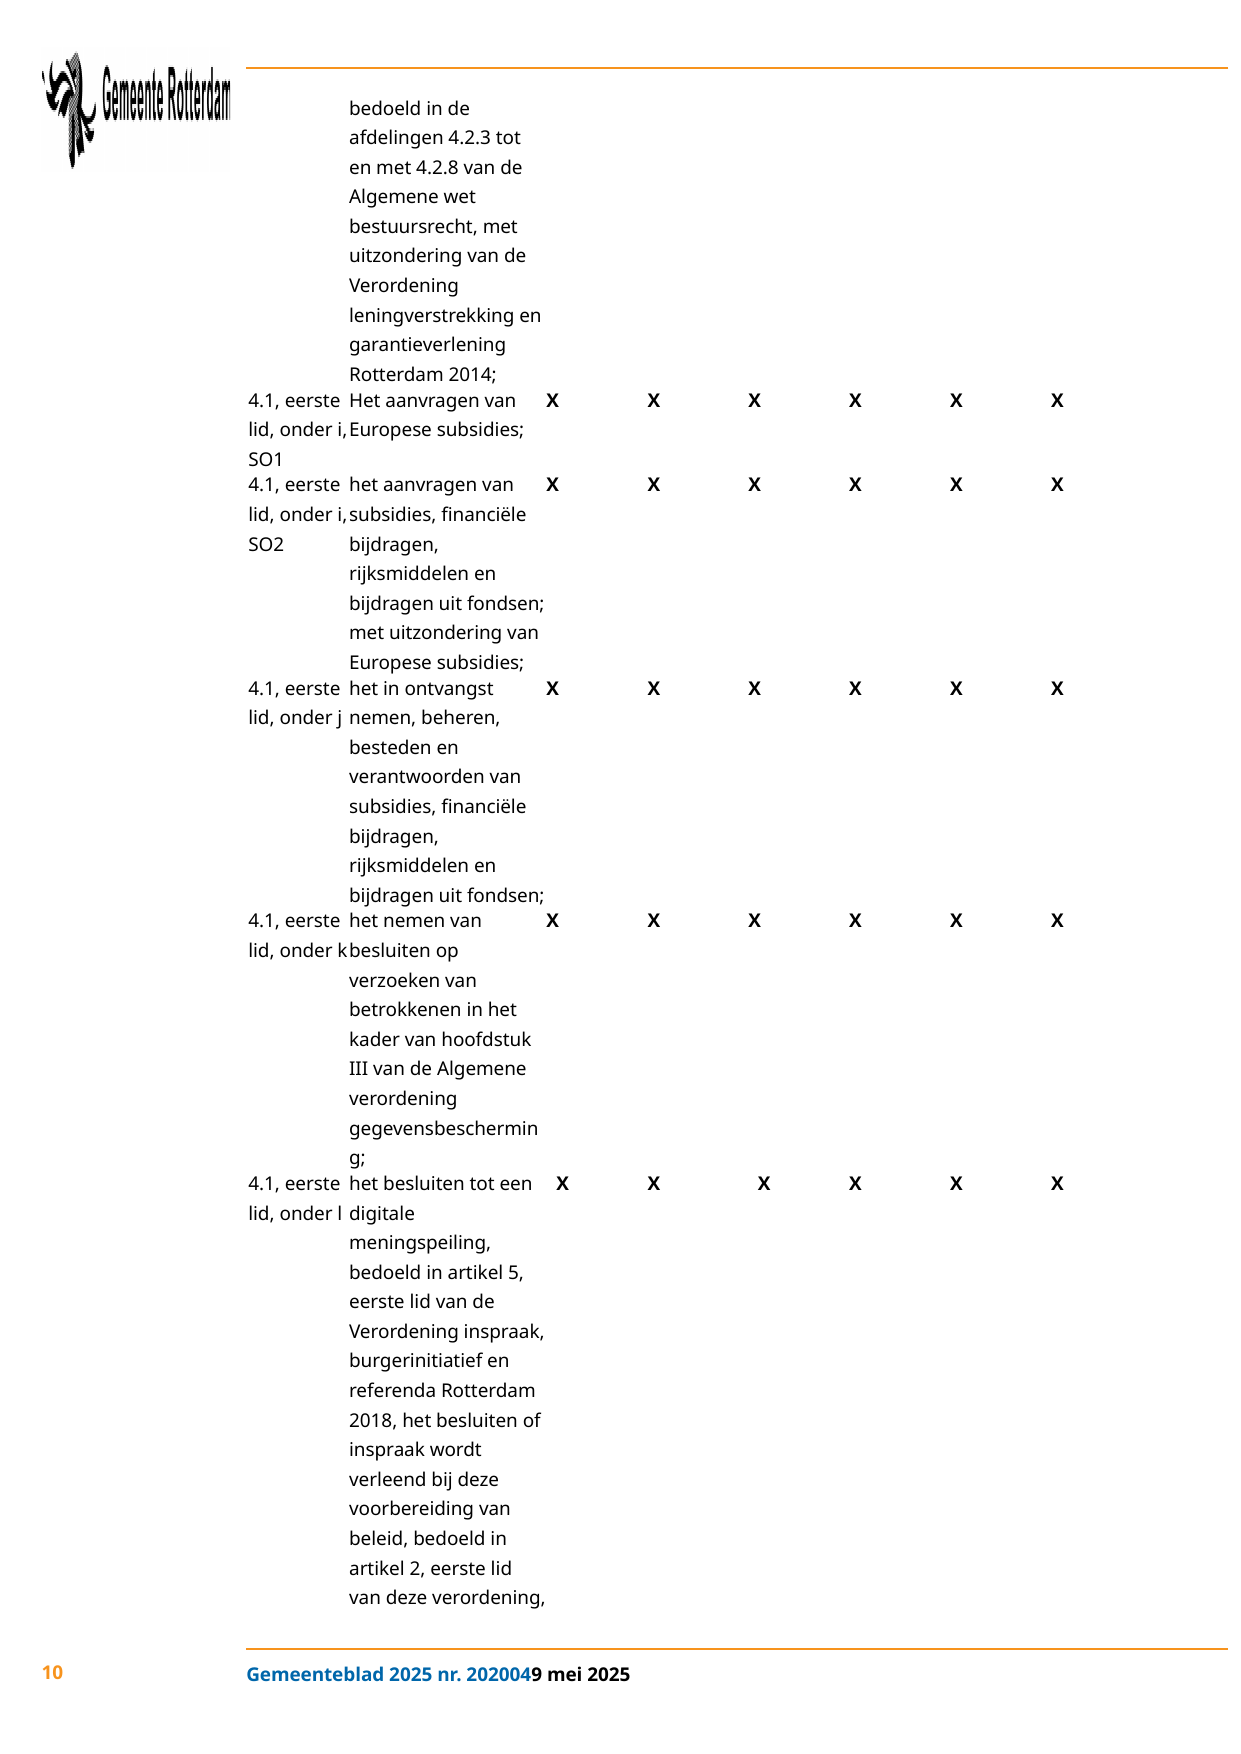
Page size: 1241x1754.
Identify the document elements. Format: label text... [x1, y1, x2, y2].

table_cell X [647, 908, 748, 1170]
table_cell het nemen van besluiten op verzoeken van betrokkenen in het kader van hoofdstuk III van de Algemene verordening gegevensbescherming; [349, 908, 546, 1170]
table_cell X [849, 908, 950, 1170]
table_cell X [1051, 387, 1152, 472]
table_cell X [849, 675, 950, 908]
table_cell X [950, 1170, 1051, 1610]
table_cell X [950, 387, 1051, 472]
table_cell X [748, 472, 849, 675]
table_cell X [1051, 675, 1152, 908]
table_cell X [1051, 908, 1152, 1170]
table_cell het besluiten tot een digitale meningspeiling, bedoeld in artikel 5, eerste lid van de Verordening inspraak, burgerinitiatief en referenda Rotterdam 2018, het besluiten of inspraak wordt verleend bij deze voorbereiding van beleid, bedoeld in artikel 2, eerste lid van deze verordening, [349, 1170, 546, 1610]
table_cell [647, 95, 748, 387]
table_cell [248, 95, 349, 387]
table_cell [748, 95, 849, 387]
table_cell X [950, 908, 1051, 1170]
table_cell X [546, 387, 647, 472]
table_cell X [849, 1170, 950, 1610]
table_cell [950, 95, 1051, 387]
table_cell bedoeld in de afdelingen 4.2.3 tot en met 4.2.8 van de Algemene wet bestuursrecht, met uitzondering van de Verordening leningverstrekking en garantieverlening Rotterdam 2014; [349, 95, 546, 387]
table_cell 4.1, eerste lid, onder i, SO1 [248, 387, 349, 472]
table_cell X [748, 387, 849, 472]
table_cell X [950, 472, 1051, 675]
table_cell 4.1, eerste lid, onder k [248, 908, 349, 1170]
table_cell 4.1, eerste lid, onder j [248, 675, 349, 908]
table_cell het aanvragen van subsidies, financiële bijdragen, rijksmiddelen en bijdragen uit fondsen; met uitzondering van Europese subsidies; [349, 472, 546, 675]
table_cell X [546, 908, 647, 1170]
table_cell Het aanvragen van Europese subsidies; [349, 387, 546, 472]
table_cell X [950, 675, 1051, 908]
table_cell X [849, 387, 950, 472]
table_cell X [647, 675, 748, 908]
table_cell X [748, 1170, 849, 1610]
table_cell 4.1, eerste lid, onder i, SO2 [248, 472, 349, 675]
table_cell [1051, 95, 1152, 387]
table_cell [546, 95, 647, 387]
table_cell het in ontvangst nemen, beheren, besteden en verantwoorden van subsidies, financiële bijdragen, rijksmiddelen en bijdragen uit fondsen; [349, 675, 546, 908]
table_cell X [647, 387, 748, 472]
table_cell X [1051, 1170, 1152, 1610]
table_cell X [748, 675, 849, 908]
table_cell X [1051, 472, 1152, 675]
table_cell X [647, 1170, 748, 1610]
table_cell X [546, 1170, 647, 1610]
table_cell X [647, 472, 748, 675]
table_cell X [546, 472, 647, 675]
table_cell [849, 95, 950, 387]
picture [41, 47, 231, 172]
table_cell 4.1, eerste lid, onder l [248, 1170, 349, 1610]
table_cell X [748, 908, 849, 1170]
table_cell X [546, 675, 647, 908]
table_cell X [849, 472, 950, 675]
